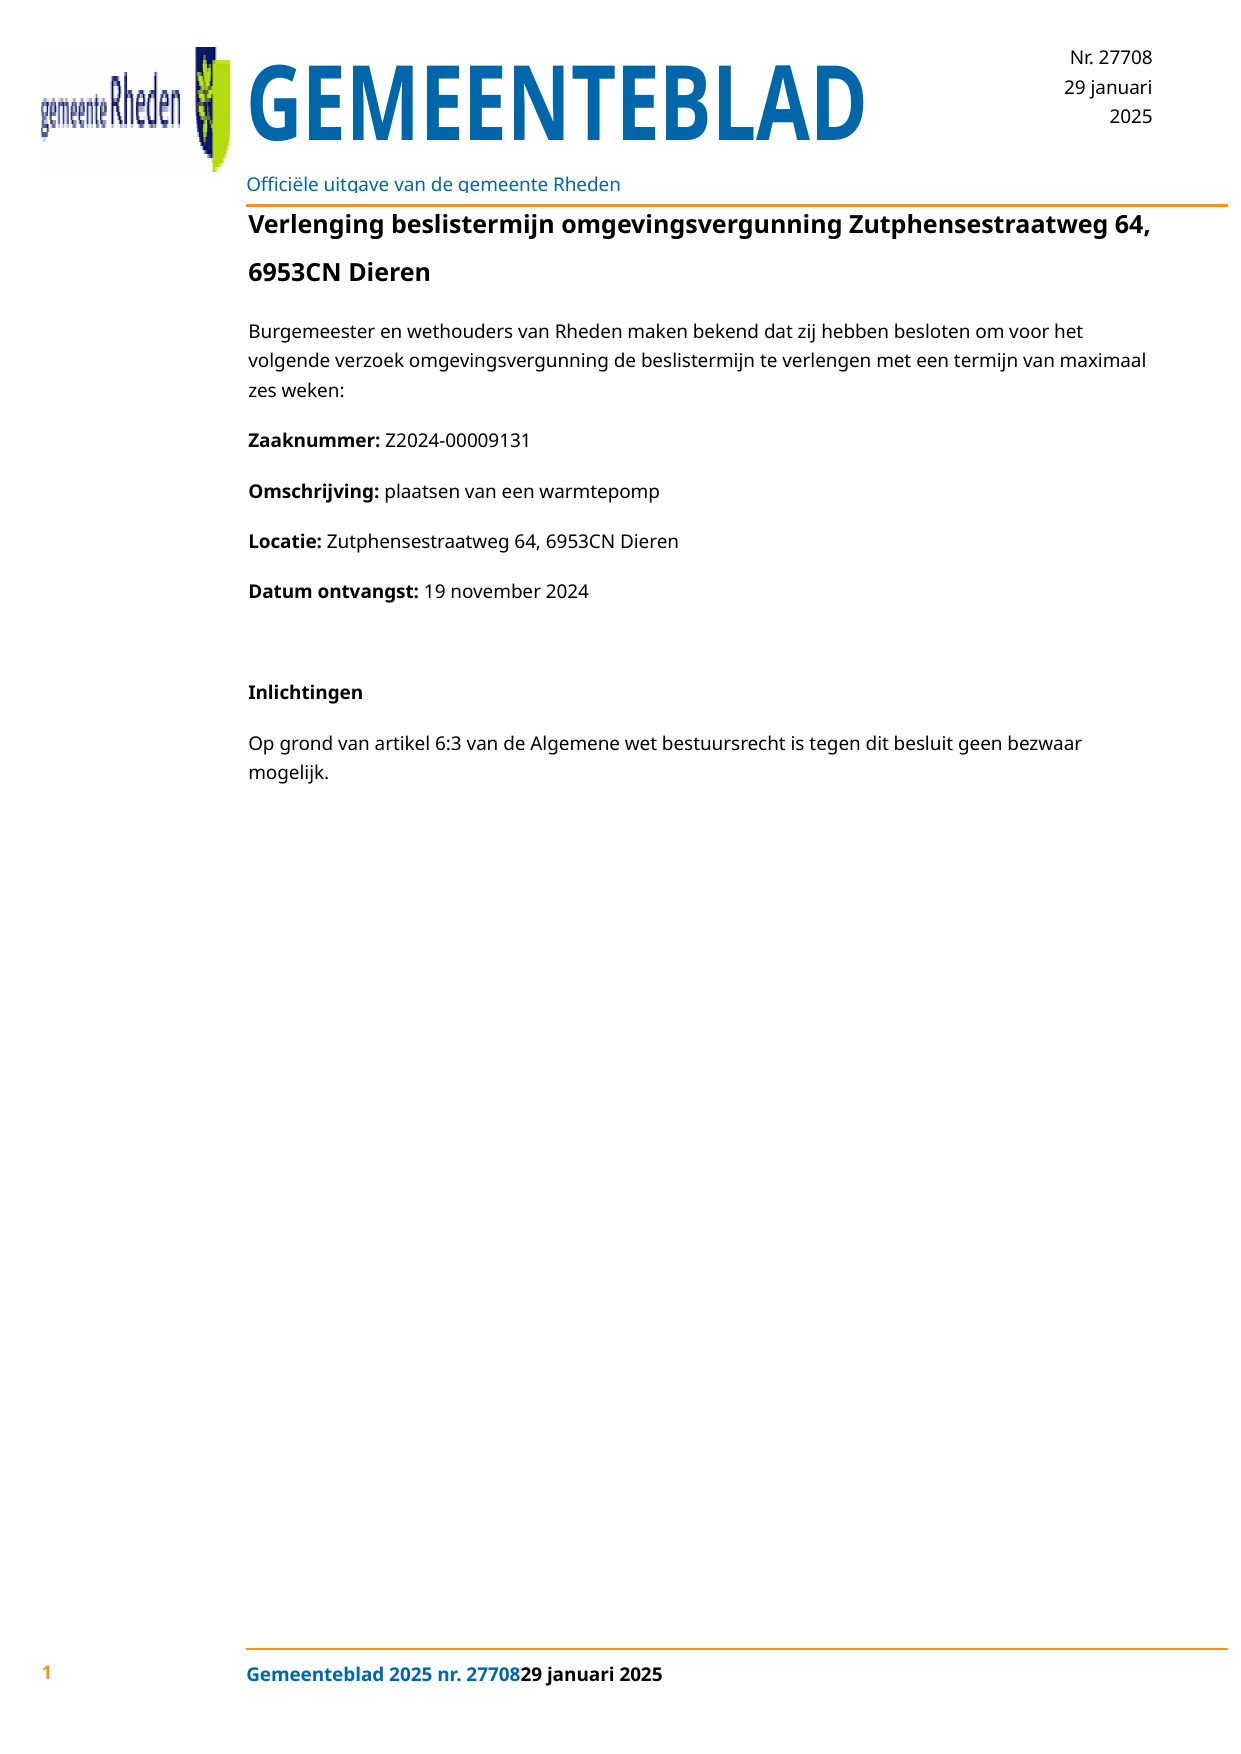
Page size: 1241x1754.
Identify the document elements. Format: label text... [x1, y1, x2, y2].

text Zaaknummer: Z2024-00009131 [248, 427, 1152, 453]
text Burgemeester en wethouders van Rheden maken bekend dat zij hebben besloten om voor het volgende verzoek omgevingsvergunning de beslistermijn te verlengen met een termijn van maximaal zes weken: [248, 318, 1152, 403]
text Verlenging beslistermijn omgevingsvergunning Zutphensestraatweg 64, 6953CN Dieren [248, 207, 1152, 288]
text Datum ontvangst: 19 november 2024 [248, 579, 1152, 604]
text Locatie: Zutphensestraatweg 64, 6953CN Dieren [248, 528, 1152, 554]
text Inlichtingen [248, 679, 1152, 705]
text Op grond van artikel 6:3 van de Algemene wet bestuursrecht is tegen dit besluit geen bezwaar mogelijk. [248, 730, 1152, 785]
picture [41, 47, 231, 172]
text Omschrijving: plaatsen van een warmtepomp [248, 478, 1152, 504]
